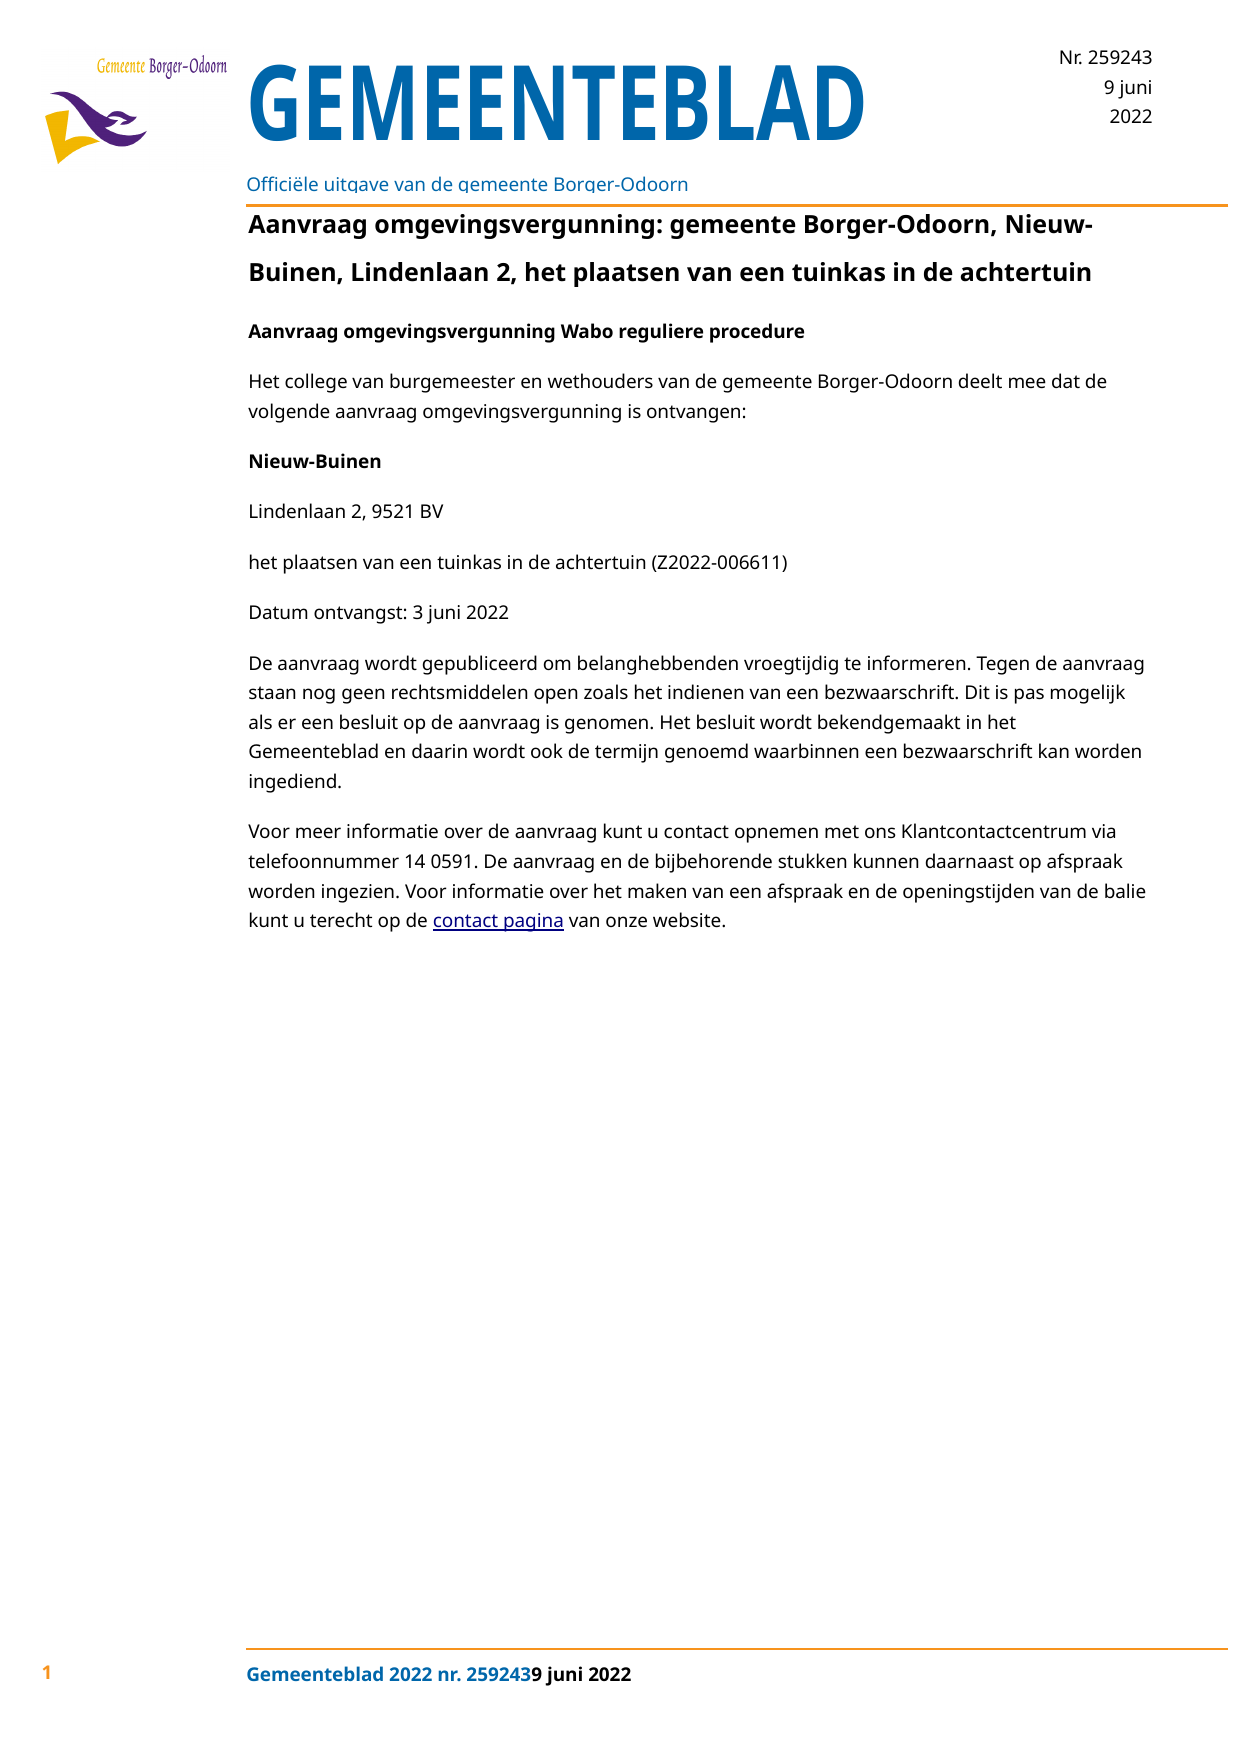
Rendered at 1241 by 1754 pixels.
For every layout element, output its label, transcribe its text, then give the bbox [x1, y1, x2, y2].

text Voor meer informatie over de aanvraag kunt u contact opnemen met ons Klantcontactcentrum via telefoonnummer 14 0591. De aanvraag en de bijbehorende stukken kunnen daarnaast op afspraak worden ingezien. Voor informatie over het maken van een afspraak en de openingstijden van de balie kunt u terecht op de contact pagina van onze website. [248, 819, 1152, 933]
picture [41, 47, 231, 172]
text Het college van burgemeester en wethouders van de gemeente Borger-Odoorn deelt mee dat de volgende aanvraag omgevingsvergunning is ontvangen: [248, 368, 1152, 424]
text Datum ontvangst: 3 juni 2022 [248, 599, 1152, 625]
text De aanvraag wordt gepubliceerd om belanghebbenden vroegtijdig te informeren. Tegen de aanvraag staan nog geen rechtsmiddelen open zoals het indienen van een bezwaarschrift. Dit is pas mogelijk als er een besluit op de aanvraag is genomen. Het besluit wordt bekendgemaakt in het Gemeenteblad en daarin wordt ook de termijn genoemd waarbinnen een bezwaarschrift kan worden ingediend. [248, 650, 1152, 794]
text Aanvraag omgevingsvergunning Wabo reguliere procedure [248, 318, 1152, 344]
text Lindenlaan 2, 9521 BV [248, 499, 1152, 524]
text Nieuw-Buinen [248, 448, 1152, 474]
text het plaatsen van een tuinkas in de achtertuin (Z2022-006611) [248, 549, 1152, 575]
text Aanvraag omgevingsvergunning: gemeente Borger-Odoorn, Nieuw-Buinen, Lindenlaan 2, het plaatsen van een tuinkas in de achtertuin [248, 207, 1152, 288]
